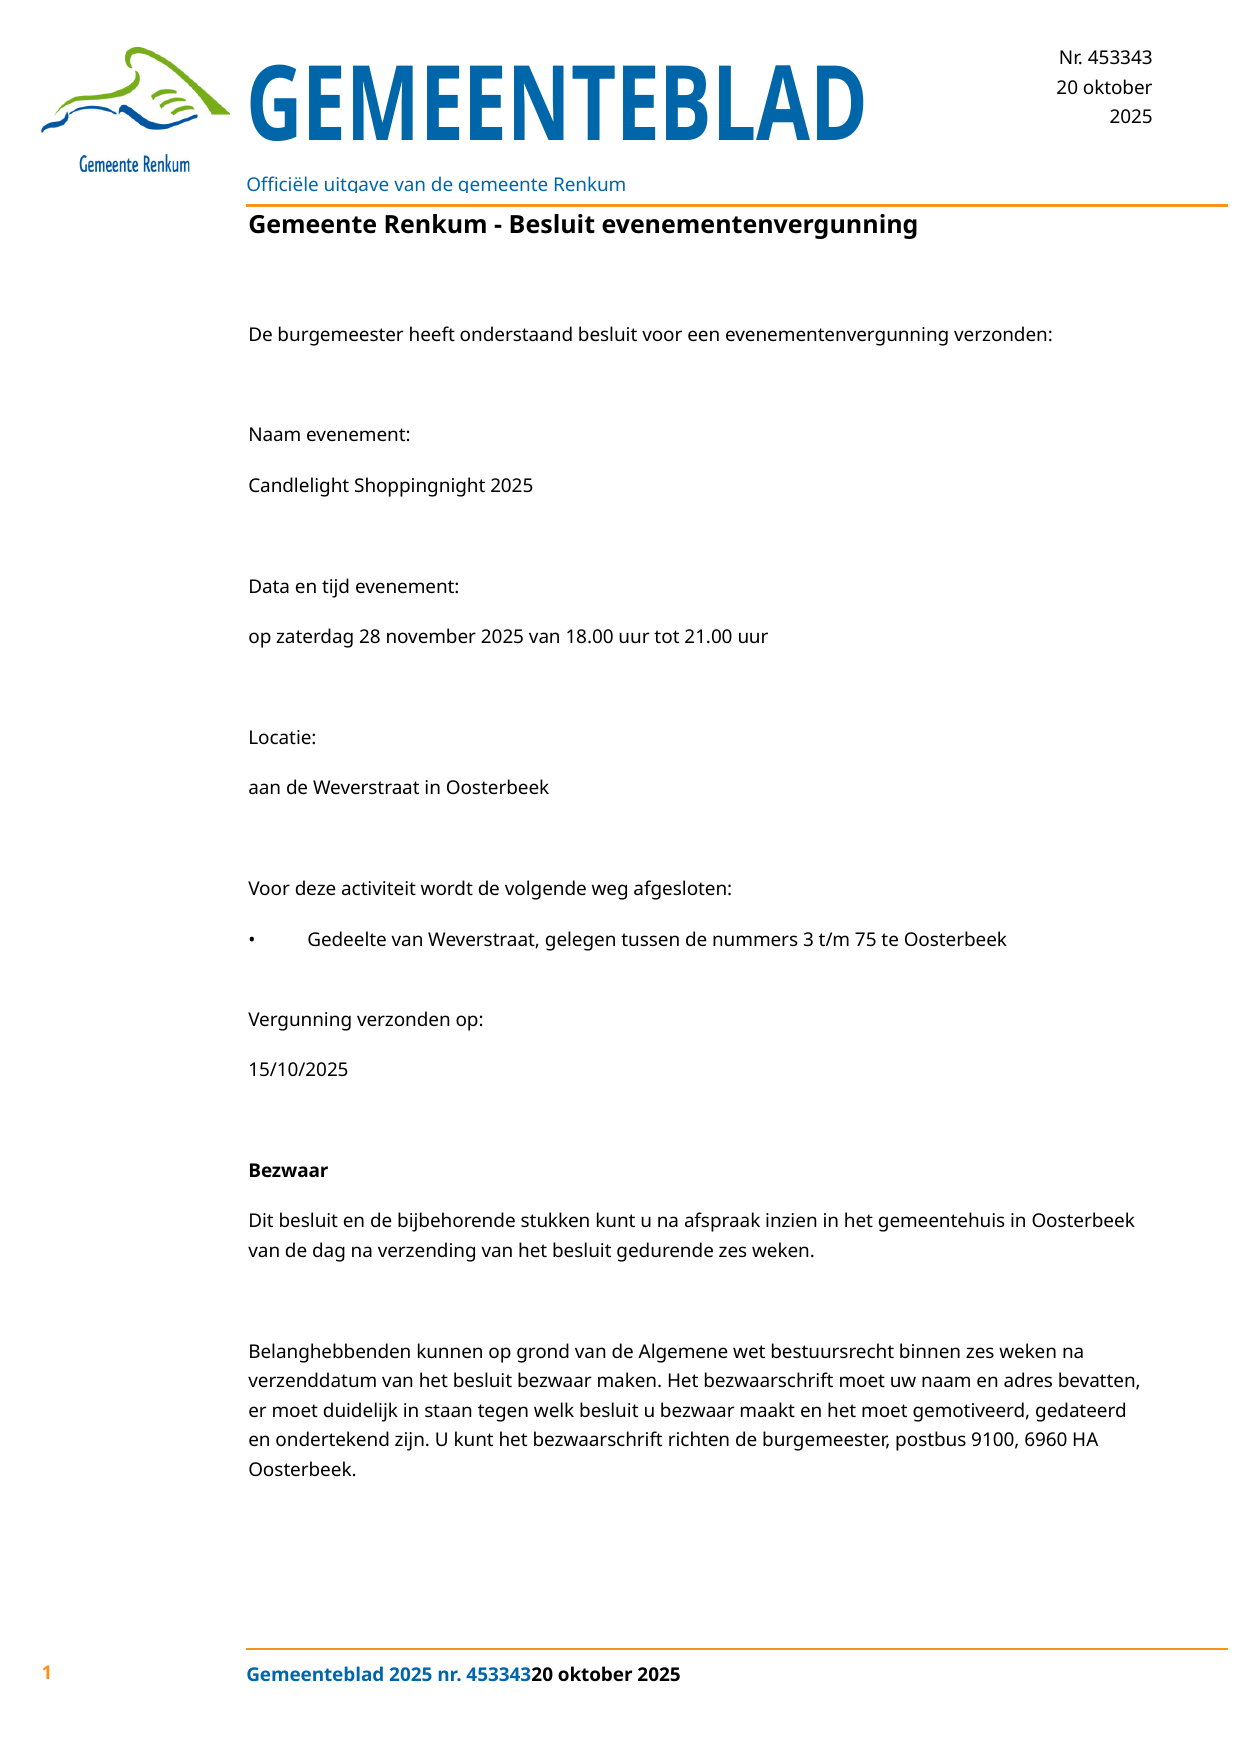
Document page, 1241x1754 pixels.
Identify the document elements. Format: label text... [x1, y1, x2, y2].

text aan de Weverstraat in Oosterbeek [248, 774, 1152, 800]
text Vergunning verzonden op: [248, 1006, 1152, 1031]
text Belanghebbenden kunnen op grond van de Algemene wet bestuursrecht binnen zes weken na verzenddatum van het besluit bezwaar maken. Het bezwaarschrift moet uw naam en adres bevatten, er moet duidelijk in staan tegen welk besluit u bezwaar maakt en het moet gemotiveerd, gedateerd en ondertekend zijn. U kunt het bezwaarschrift richten de burgemeester, postbus 9100, 6960 HA Oosterbeek. [248, 1338, 1152, 1482]
text Gemeente Renkum - Besluit evenementenvergunning [248, 207, 1152, 241]
text Data en tijd evenement: [248, 573, 1152, 598]
list Gedeelte van Weverstraat, gelegen tussen de nummers 3 t/m 75 te Oosterbeek [248, 926, 1152, 951]
text Dit besluit en de bijbehorende stukken kunt u na afspraak inzien in het gemeentehuis in Oosterbeek van de dag na verzending van het besluit gedurende zes weken. [248, 1207, 1152, 1263]
text De burgemeester heeft onderstaand besluit voor een evenementenvergunning verzonden: [248, 321, 1152, 346]
text op zaterdag 28 november 2025 van 18.00 uur tot 21.00 uur [248, 623, 1152, 649]
text Locatie: [248, 724, 1152, 750]
text Bezwaar [248, 1157, 1152, 1183]
text 15/10/2025 [248, 1056, 1152, 1082]
picture [41, 47, 231, 172]
text Candlelight Shoppingnight 2025 [248, 472, 1152, 498]
text Naam evenement: [248, 422, 1152, 447]
text Voor deze activiteit wordt de volgende weg afgesloten: [248, 875, 1152, 901]
